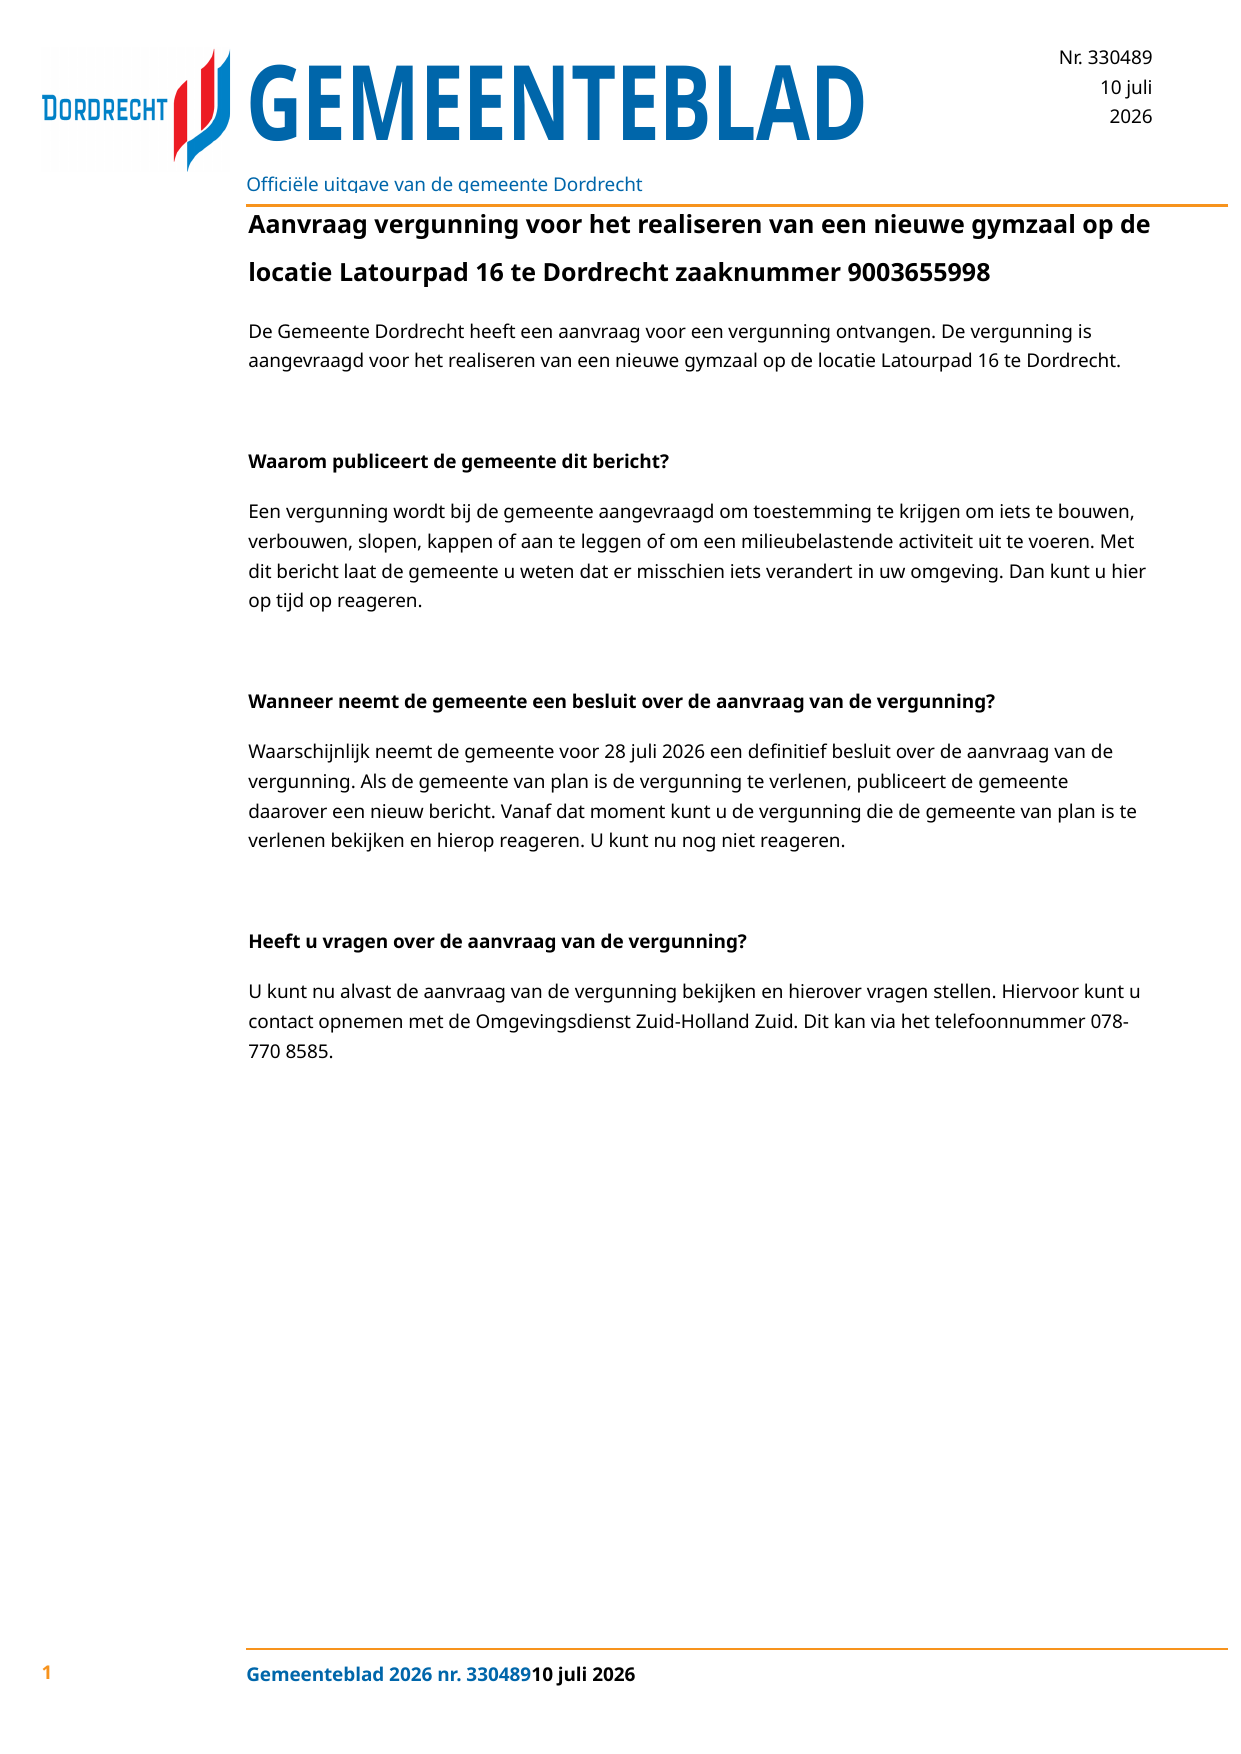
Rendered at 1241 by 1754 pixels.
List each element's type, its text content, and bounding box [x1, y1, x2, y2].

text Heeft u vragen over de aanvraag van de vergunning? [248, 928, 1152, 954]
text Wanneer neemt de gemeente een besluit over de aanvraag van de vergunning? [248, 688, 1152, 714]
text Een vergunning wordt bij de gemeente aangevraagd om toestemming te krijgen om iets te bouwen, verbouwen, slopen, kappen of aan te leggen of om een milieubelastende activiteit uit te voeren. Met dit bericht laat de gemeente u weten dat er misschien iets verandert in uw omgeving. Dan kunt u hier op tijd op reageren. [248, 499, 1152, 613]
text Waarom publiceert de gemeente dit bericht? [248, 448, 1152, 474]
text Aanvraag vergunning voor het realiseren van een nieuwe gymzaal op de locatie Latourpad 16 te Dordrecht zaaknummer 9003655998 [248, 207, 1152, 288]
text De Gemeente Dordrecht heeft een aanvraag voor een vergunning ontvangen. De vergunning is aangevraagd voor het realiseren van een nieuwe gymzaal op de locatie Latourpad 16 te Dordrecht. [248, 318, 1152, 373]
text Waarschijnlijk neemt de gemeente voor 28 juli 2026 een definitief besluit over de aanvraag van de vergunning. Als de gemeente van plan is de vergunning te verlenen, publiceert de gemeente daarover een nieuw bericht. Vanaf dat moment kunt u de vergunning die de gemeente van plan is te verlenen bekijken en hierop reageren. U kunt nu nog niet reageren. [248, 739, 1152, 853]
picture [41, 47, 231, 172]
text U kunt nu alvast de aanvraag van de vergunning bekijken en hierover vragen stellen. Hiervoor kunt u contact opnemen met de Omgevingsdienst Zuid-Holland Zuid. Dit kan via het telefoonnummer 078-770 8585. [248, 979, 1152, 1064]
